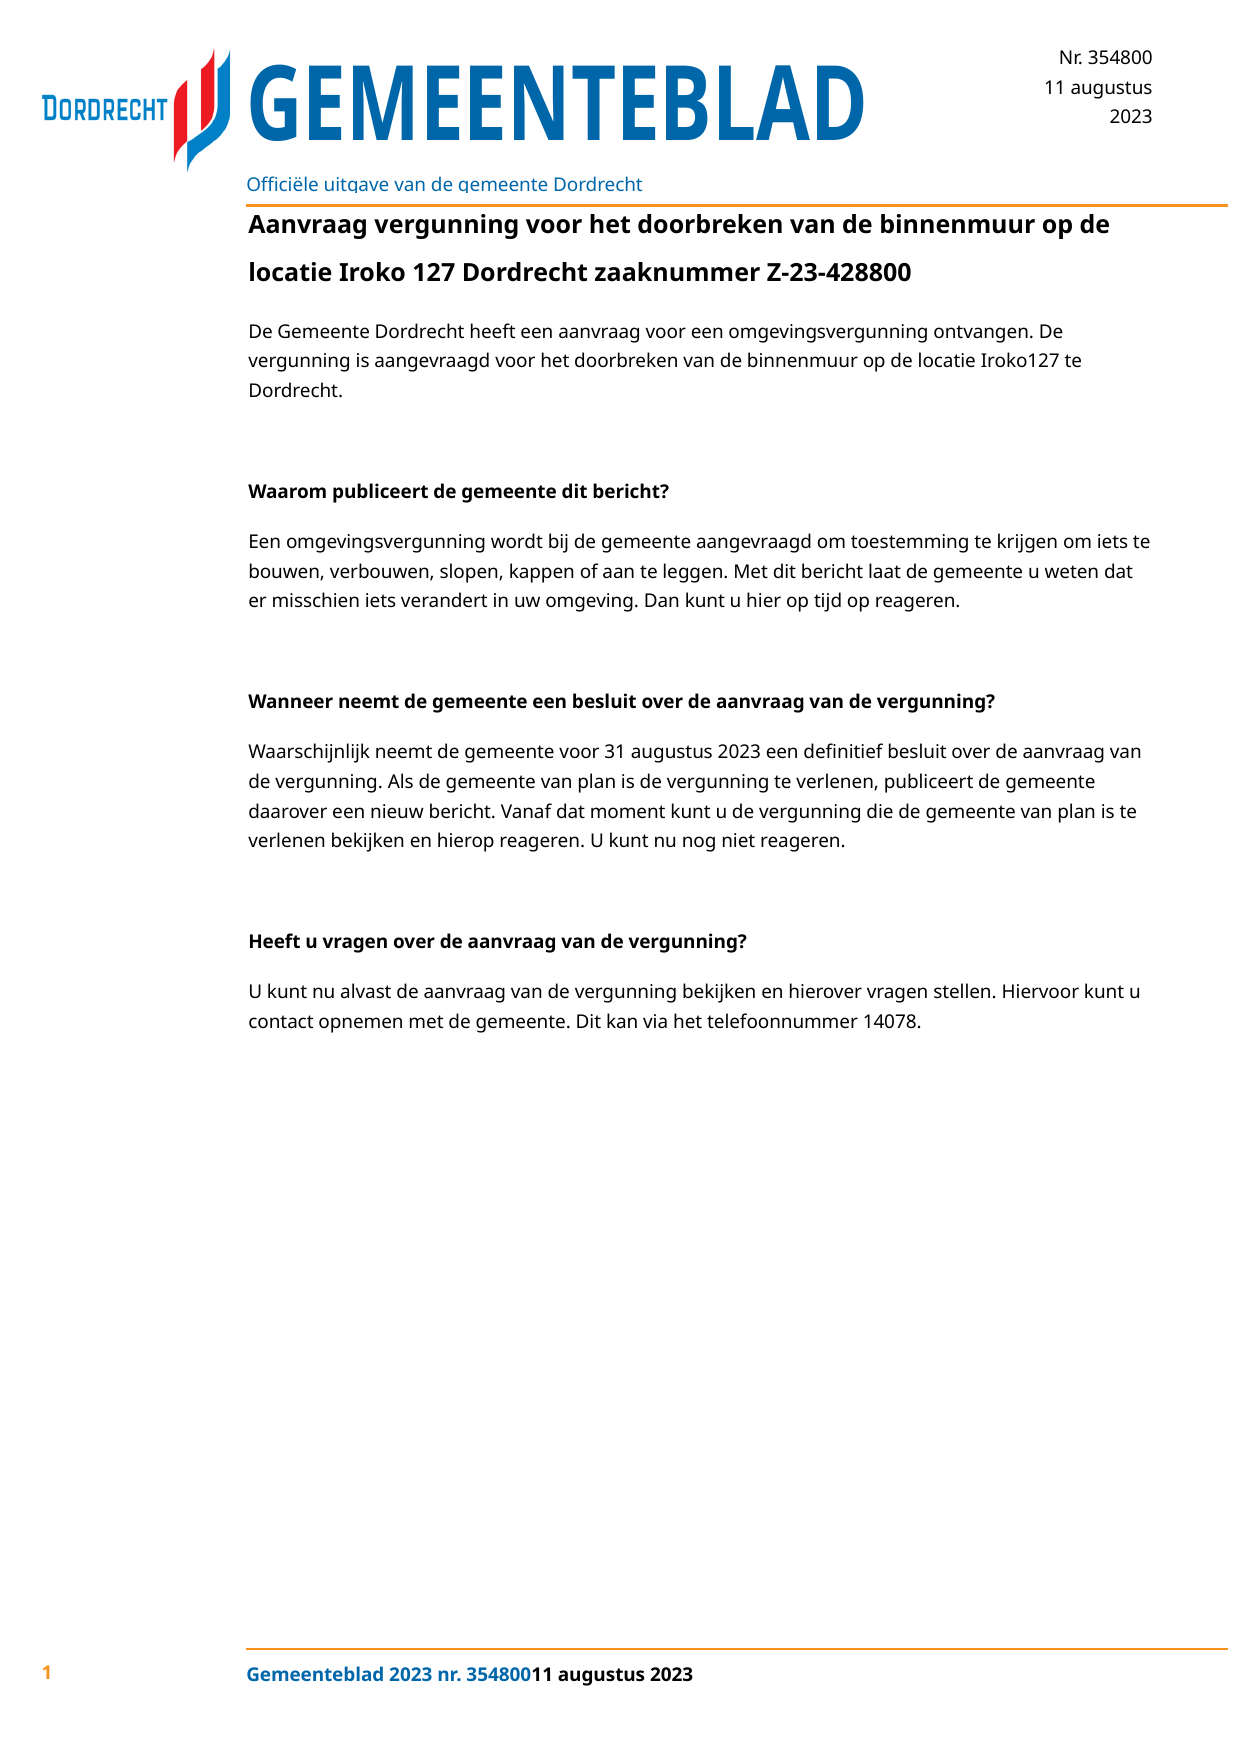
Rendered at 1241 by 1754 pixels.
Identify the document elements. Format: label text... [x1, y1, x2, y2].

picture [41, 47, 231, 172]
text U kunt nu alvast de aanvraag van de vergunning bekijken en hierover vragen stellen. Hiervoor kunt u contact opnemen met de gemeente. Dit kan via het telefoonnummer 14078. [248, 979, 1152, 1034]
text Waarom publiceert de gemeente dit bericht? [248, 478, 1152, 504]
text Heeft u vragen over de aanvraag van de vergunning? [248, 928, 1152, 954]
text Een omgevingsvergunning wordt bij de gemeente aangevraagd om toestemming te krijgen om iets te bouwen, verbouwen, slopen, kappen of aan te leggen. Met dit bericht laat de gemeente u weten dat er misschien iets verandert in uw omgeving. Dan kunt u hier op tijd op reageren. [248, 528, 1152, 613]
text De Gemeente Dordrecht heeft een aanvraag voor een omgevingsvergunning ontvangen. De vergunning is aangevraagd voor het doorbreken van de binnenmuur op de locatie Iroko127 te Dordrecht. [248, 318, 1152, 403]
text Waarschijnlijk neemt de gemeente voor 31 augustus 2023 een definitief besluit over de aanvraag van de vergunning. Als de gemeente van plan is de vergunning te verlenen, publiceert de gemeente daarover een nieuw bericht. Vanaf dat moment kunt u de vergunning die de gemeente van plan is te verlenen bekijken en hierop reageren. U kunt nu nog niet reageren. [248, 739, 1152, 853]
text Aanvraag vergunning voor het doorbreken van de binnenmuur op de locatie Iroko 127 Dordrecht zaaknummer Z-23-428800 [248, 207, 1152, 288]
text Wanneer neemt de gemeente een besluit over de aanvraag van de vergunning? [248, 688, 1152, 714]
